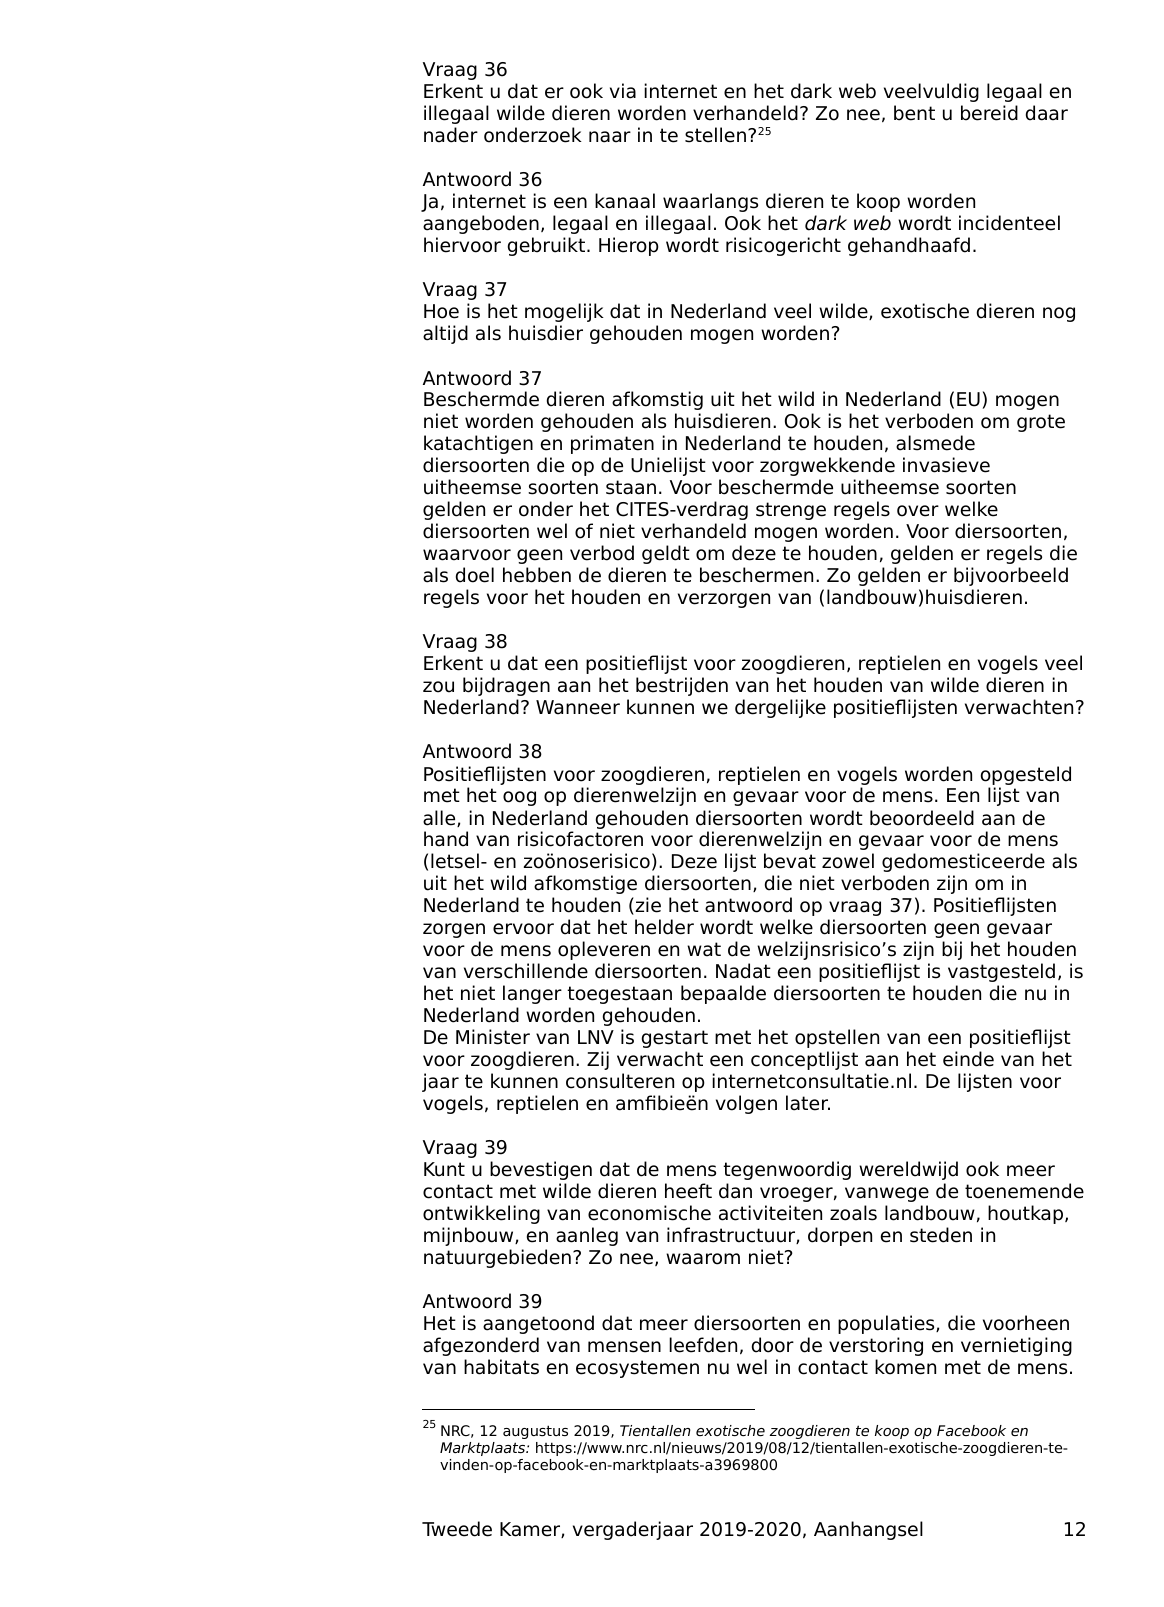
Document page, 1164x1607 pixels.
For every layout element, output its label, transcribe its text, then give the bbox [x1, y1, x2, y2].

text Vraag 36 [422, 59, 1087, 81]
text Ja, internet is een kanaal waarlangs dieren te koop worden aangeboden, legaal en illegaal. Ook het dark web wordt incidenteel hiervoor gebruikt. Hierop wordt risicogericht gehandhaafd. [422, 191, 1087, 257]
text Hoe is het mogelijk dat in Nederland veel wilde, exotische dieren nog altijd als huisdier gehouden mogen worden? [422, 301, 1087, 345]
text Erkent u dat er ook via internet en het dark web veelvuldig legaal en illegaal wilde dieren worden verhandeld? Zo nee, bent u bereid daar nader onderzoek naar in te stellen? [422, 81, 1087, 147]
text Antwoord 38 [422, 741, 1087, 763]
text Antwoord 36 [422, 169, 1087, 191]
text NRC, 12 augustus 2019, Tientallen exotische zoogdieren te koop op Facebook en Marktplaats: https://www.nrc.nl/nieuws/2019/08/12/tientallen-exotische-zoogdieren-te-vinden-op-facebook-en-marktplaats-a3969800 [422, 1418, 1087, 1474]
text Erkent u dat een positieflijst voor zoogdieren, reptielen en vogels veel zou bijdragen aan het bestrijden van het houden van wilde dieren in Nederland? Wanneer kunnen we dergelijke positieflijsten verwachten? [422, 653, 1087, 719]
text Positieflijsten voor zoogdieren, reptielen en vogels worden opgesteld met het oog op dierenwelzijn en gevaar voor de mens. Een lijst van alle, in Nederland gehouden diersoorten wordt beoordeeld aan de hand van risicofactoren voor dierenwelzijn en gevaar voor de mens (letsel- en zoönoserisico). Deze lijst bevat zowel gedomesticeerde als uit het wild afkomstige diersoorten, die niet verboden zijn om in Nederland te houden (zie het antwoord op vraag 37). Positieflijsten zorgen ervoor dat het helder wordt welke diersoorten geen gevaar voor de mens opleveren en wat de welzijnsrisico’s zijn bij het houden van verschillende diersoorten. Nadat een positieflijst is vastgesteld, is het niet langer toegestaan bepaalde diersoorten te houden die nu in Nederland worden gehouden. [422, 763, 1087, 1027]
text Kunt u bevestigen dat de mens tegenwoordig wereldwijd ook meer contact met wilde dieren heeft dan vroeger, vanwege de toenemende ontwikkeling van economische activiteiten zoals landbouw, houtkap, mijnbouw, en aanleg van infrastructuur, dorpen en steden in natuurgebieden? Zo nee, waarom niet? [422, 1159, 1087, 1269]
text Vraag 38 [422, 631, 1087, 653]
text Beschermde dieren afkomstig uit het wild in Nederland (EU) mogen niet worden gehouden als huisdieren. Ook is het verboden om grote katachtigen en primaten in Nederland te houden, alsmede diersoorten die op de Unielijst voor zorgwekkende invasieve uitheemse soorten staan. Voor beschermde uitheemse soorten gelden er onder het CITES-verdrag strenge regels over welke diersoorten wel of niet verhandeld mogen worden. Voor diersoorten, waarvoor geen verbod geldt om deze te houden, gelden er regels die als doel hebben de dieren te beschermen. Zo gelden er bijvoorbeeld regels voor het houden en verzorgen van (landbouw)huisdieren. [422, 389, 1087, 609]
text Antwoord 37 [422, 367, 1087, 389]
text De Minister van LNV is gestart met het opstellen van een positieflijst voor zoogdieren. Zij verwacht een conceptlijst aan het einde van het jaar te kunnen consulteren op internetconsultatie.nl. De lijsten voor vogels, reptielen en amfibieën volgen later. [422, 1027, 1087, 1115]
text Antwoord 39 [422, 1291, 1087, 1313]
text Het is aangetoond dat meer diersoorten en populaties, die voorheen afgezonderd van mensen leefden, door de verstoring en vernietiging van habitats en ecosystemen nu wel in contact komen met de mens. [422, 1313, 1087, 1379]
text Vraag 39 [422, 1137, 1087, 1159]
text Vraag 37 [422, 279, 1087, 301]
